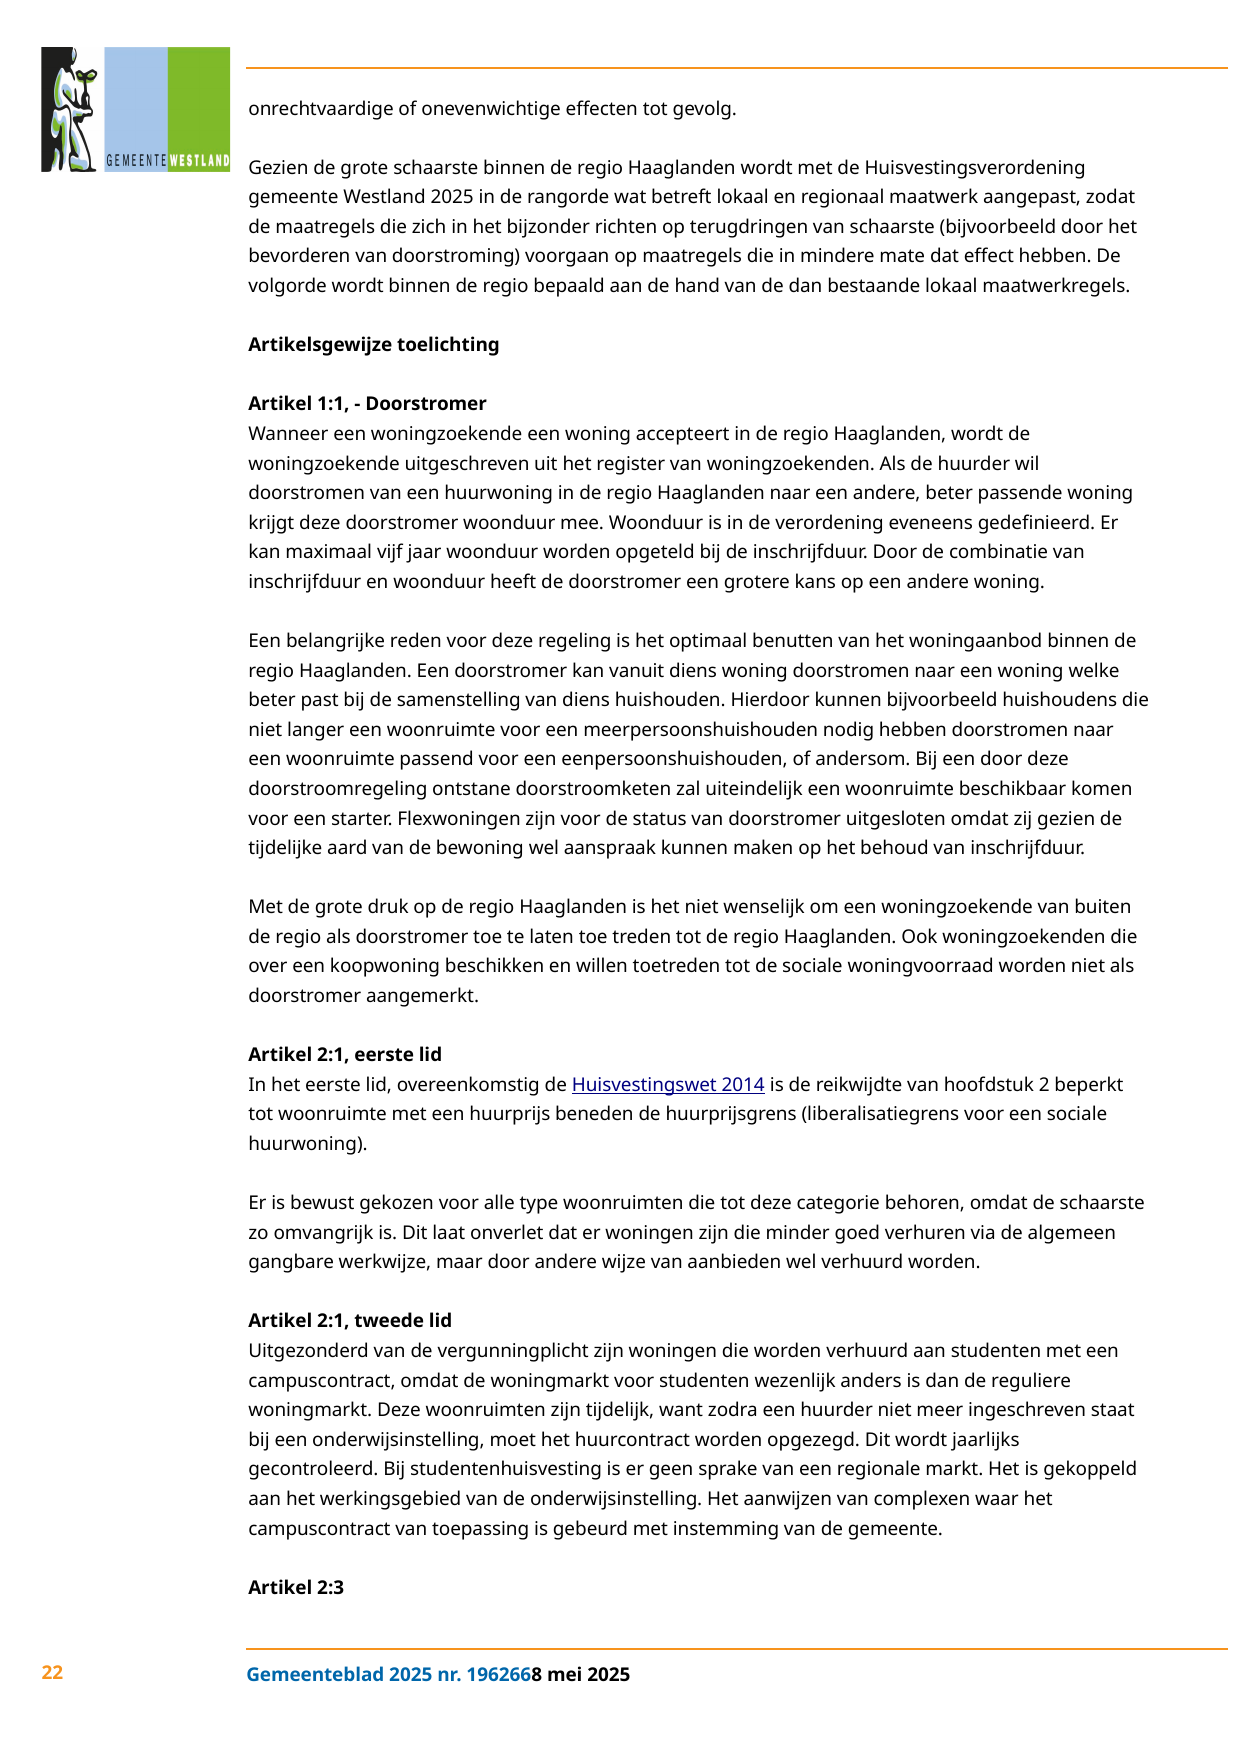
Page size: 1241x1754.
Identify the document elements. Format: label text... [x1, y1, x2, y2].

text Artikelsgewijze toelichting [248, 331, 1152, 357]
text Een belangrijke reden voor deze regeling is het optimaal benutten van het woningaanbod binnen de regio Haaglanden. Een doorstromer kan vanuit diens woning doorstromen naar een woning welke beter past bij de samenstelling van diens huishouden. Hierdoor kunnen bijvoorbeeld huishoudens die niet langer een woonruimte voor een meerpersoonshuishouden nodig hebben doorstromen naar een woonruimte passend voor een eenpersoonshuishouden, of andersom. Bij een door deze doorstroomregeling ontstane doorstroomketen zal uiteindelijk een woonruimte beschikbaar komen voor een starter. Flexwoningen zijn voor de status van doorstromer uitgesloten omdat zij gezien de tijdelijke aard van de bewoning wel aanspraak kunnen maken op het behoud van inschrijfduur. [248, 627, 1152, 860]
text Artikel 2:3 [248, 1574, 1152, 1600]
text Met de grote druk op de regio Haaglanden is het niet wenselijk om een woningzoekende van buiten de regio als doorstromer toe te laten toe treden tot de regio Haaglanden. Ook woningzoekenden die over een koopwoning beschikken en willen toetreden tot de sociale woningvoorraad worden niet als doorstromer aangemerkt. [248, 893, 1152, 1008]
text In het eerste lid, overeenkomstig de Huisvestingswet 2014 is de reikwijdte van hoofdstuk 2 beperkt tot woonruimte met een huurprijs beneden de huurprijsgrens (liberalisatiegrens voor een sociale huurwoning). [248, 1071, 1152, 1156]
text Er is bewust gekozen voor alle type woonruimten die tot deze categorie behoren, omdat de schaarste zo omvangrijk is. Dit laat onverlet dat er woningen zijn die minder goed verhuren via de algemeen gangbare werkwijze, maar door andere wijze van aanbieden wel verhuurd worden. [248, 1189, 1152, 1274]
text Wanneer een woningzoekende een woning accepteert in de regio Haaglanden, wordt de woningzoekende uitgeschreven uit het register van woningzoekenden. Als de huurder wil doorstromen van een huurwoning in de regio Haaglanden naar een andere, beter passende woning krijgt deze doorstromer woonduur mee. Woonduur is in de verordening eveneens gedefinieerd. Er kan maximaal vijf jaar woonduur worden opgeteld bij de inschrijfduur. Door de combinatie van inschrijfduur en woonduur heeft de doorstromer een grotere kans op een andere woning. [248, 420, 1152, 594]
picture [41, 47, 231, 172]
text Uitgezonderd van de vergunningplicht zijn woningen die worden verhuurd aan studenten met een campuscontract, omdat de woningmarkt voor studenten wezenlijk anders is dan de reguliere woningmarkt. Deze woonruimten zijn tijdelijk, want zodra een huurder niet meer ingeschreven staat bij een onderwijsinstelling, moet het huurcontract worden opgezegd. Dit wordt jaarlijks gecontroleerd. Bij studentenhuisvesting is er geen sprake van een regionale markt. Het is gekoppeld aan het werkingsgebied van de onderwijsinstelling. Het aanwijzen van complexen waar het campuscontract van toepassing is gebeurd met instemming van de gemeente. [248, 1337, 1152, 1541]
text Gezien de grote schaarste binnen de regio Haaglanden wordt met de Huisvestingsverordening gemeente Westland 2025 in de rangorde wat betreft lokaal en regionaal maatwerk aangepast, zodat de maatregels die zich in het bijzonder richten op terugdringen van schaarste (bijvoorbeeld door het bevorderen van doorstroming) voorgaan op maatregels die in mindere mate dat effect hebben. De volgorde wordt binnen de regio bepaald aan de hand van de dan bestaande lokaal maatwerkregels. [248, 154, 1152, 298]
text Artikel 2:1, eerste lid [248, 1041, 1152, 1067]
text Artikel 2:1, tweede lid [248, 1308, 1152, 1333]
text onrechtvaardige of onevenwichtige effecten tot gevolg. [248, 95, 1152, 121]
text Artikel 1:1, - Doorstromer [248, 391, 1152, 416]
